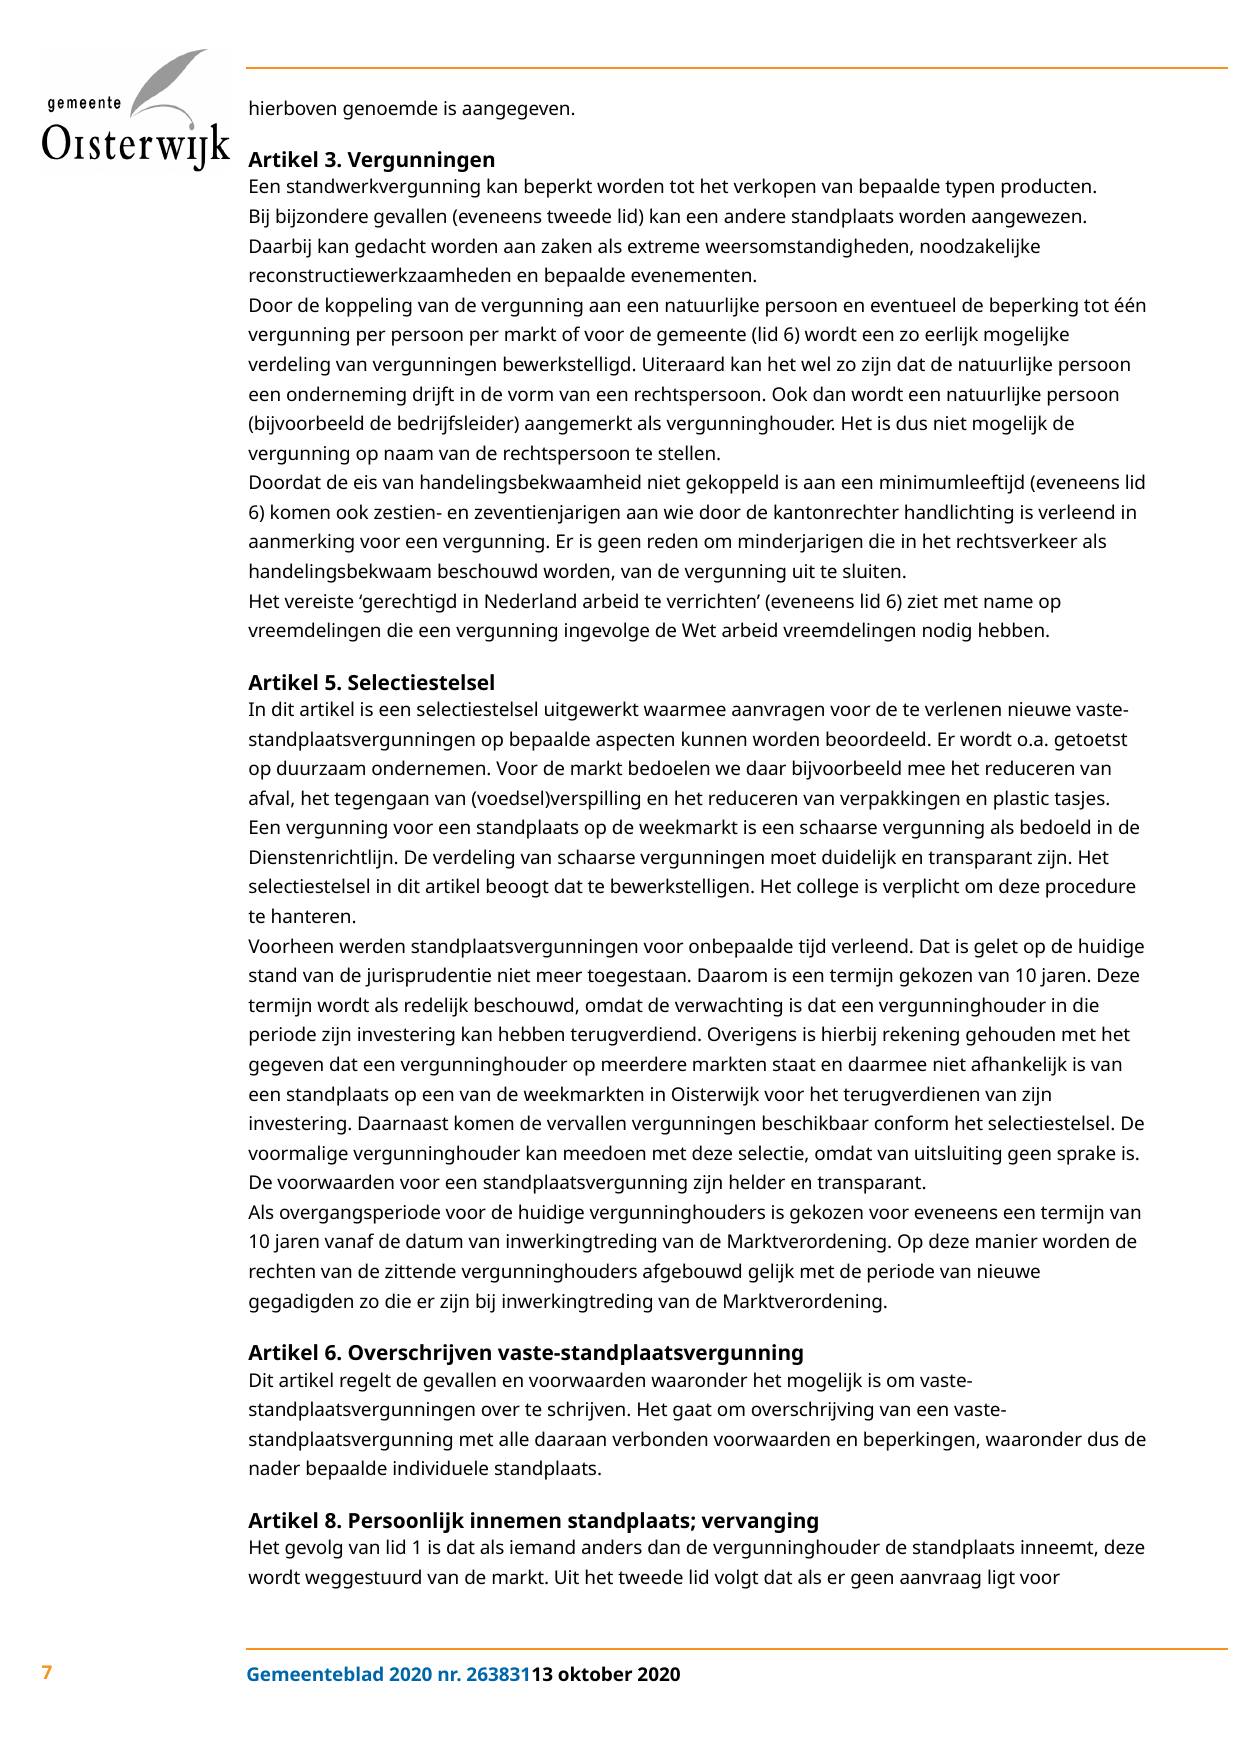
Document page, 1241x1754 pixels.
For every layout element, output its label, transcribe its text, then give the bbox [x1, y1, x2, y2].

text Bij bijzondere gevallen (eveneens tweede lid) kan een andere standplaats worden aangewezen. Daarbij kan gedacht worden aan zaken als extreme weersomstandigheden, noodzakelijke reconstructiewerkzaamheden en bepaalde evenementen. [248, 203, 1152, 288]
text Doordat de eis van handelingsbekwaamheid niet gekoppeld is aan een minimumleeftijd (eveneens lid 6) komen ook zestien- en zeventienjarigen aan wie door de kantonrechter handlichting is verleend in aanmerking voor een vergunning. Er is geen reden om minderjarigen die in het rechtsverkeer als handelingsbekwaam beschouwd worden, van de vergunning uit te sluiten. [248, 469, 1152, 584]
text Voorheen werden standplaatsvergunningen voor onbepaalde tijd verleend. Dat is gelet op de huidige stand van de jurisprudentie niet meer toegestaan. Daarom is een termijn gekozen van 10 jaren. Deze termijn wordt als redelijk beschouwd, omdat de verwachting is dat een vergunninghouder in die periode zijn investering kan hebben terugverdiend. Overigens is hierbij rekening gehouden met het gegeven dat een vergunninghouder op meerdere markten staat en daarmee niet afhankelijk is van een standplaats op een van de weekmarkten in Oisterwijk voor het terugverdienen van zijn investering. Daarnaast komen de vervallen vergunningen beschikbaar conform het selectiestelsel. De voormalige vergunninghouder kan meedoen met deze selectie, omdat van uitsluiting geen sprake is. De voorwaarden voor een standplaatsvergunning zijn helder en transparant. [248, 933, 1152, 1195]
text Het vereiste ‘gerechtigd in Nederland arbeid te verrichten’ (eveneens lid 6) ziet met name op vreemdelingen die een vergunning ingevolge de Wet arbeid vreemdelingen nodig hebben. [248, 588, 1152, 643]
text Het gevolg van lid 1 is dat als iemand anders dan de vergunninghouder de standplaats inneemt, deze wordt weggestuurd van de markt. Uit het tweede lid volgt dat als er geen aanvraag ligt voor [248, 1534, 1152, 1590]
text Door de koppeling van de vergunning aan een natuurlijke persoon en eventueel de beperking tot één vergunning per persoon per markt of voor de gemeente (lid 6) wordt een zo eerlijk mogelijke verdeling van vergunningen bewerkstelligd. Uiteraard kan het wel zo zijn dat de natuurlijke persoon een onderneming drijft in de vorm van een rechtspersoon. Ook dan wordt een natuurlijke persoon (bijvoorbeeld de bedrijfsleider) aangemerkt als vergunninghouder. Het is dus niet mogelijk de vergunning op naam van de rechtspersoon te stellen. [248, 292, 1152, 466]
text hierboven genoemde is aangegeven. [248, 95, 1152, 121]
picture [41, 47, 231, 172]
text Artikel 6. Overschrijven vaste-standplaatsvergunning [248, 1338, 1152, 1367]
text Als overgangsperiode voor de huidige vergunninghouders is gekozen voor eveneens een termijn van 10 jaren vanaf de datum van inwerkingtreding van de Marktverordening. Op deze manier worden de rechten van de zittende vergunninghouders afgebouwd gelijk met de periode van nieuwe gegadigden zo die er zijn bij inwerkingtreding van de Marktverordening. [248, 1199, 1152, 1314]
text Artikel 5. Selectiestelsel [248, 668, 1152, 696]
text Een vergunning voor een standplaats op de weekmarkt is een schaarse vergunning als bedoeld in de Dienstenrichtlijn. De verdeling van schaarse vergunningen moet duidelijk en transparant zijn. Het selectiestelsel in dit artikel beoogt dat te bewerkstelligen. Het college is verplicht om deze procedure te hanteren. [248, 814, 1152, 929]
text Dit artikel regelt de gevallen en voorwaarden waaronder het mogelijk is om vaste-standplaatsvergunningen over te schrijven. Het gaat om overschrijving van een vaste-standplaatsvergunning met alle daaraan verbonden voorwaarden en beperkingen, waaronder dus de nader bepaalde individuele standplaats. [248, 1367, 1152, 1481]
text Een standwerkvergunning kan beperkt worden tot het verkopen van bepaalde typen producten. [248, 174, 1152, 199]
text Artikel 3. Vergunningen [248, 145, 1152, 174]
text Artikel 8. Persoonlijk innemen standplaats; vervanging [248, 1506, 1152, 1534]
text In dit artikel is een selectiestelsel uitgewerkt waarmee aanvragen voor de te verlenen nieuwe vaste-standplaatsvergunningen op bepaalde aspecten kunnen worden beoordeeld. Er wordt o.a. getoetst op duurzaam ondernemen. Voor de markt bedoelen we daar bijvoorbeeld mee het reduceren van afval, het tegengaan van (voedsel)verspilling en het reduceren van verpakkingen en plastic tasjes. [248, 696, 1152, 811]
